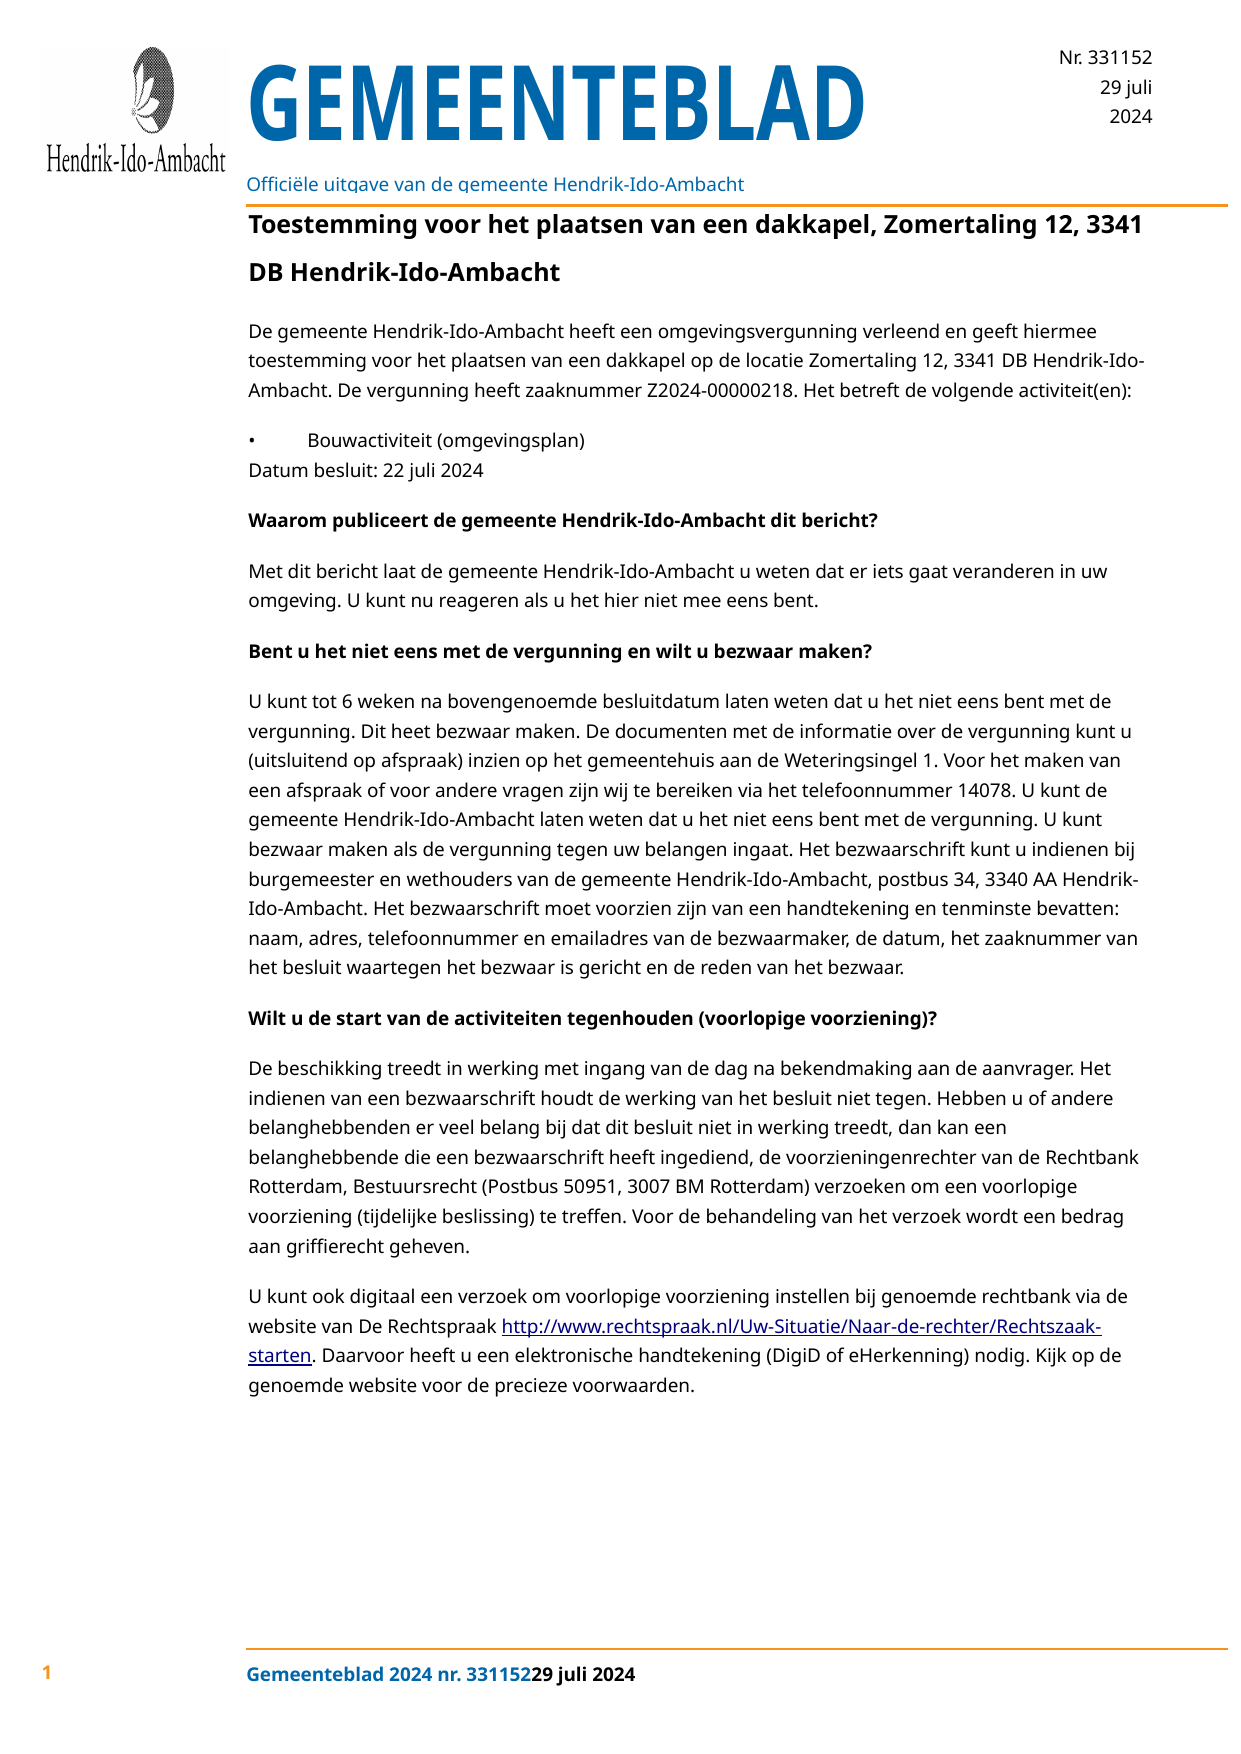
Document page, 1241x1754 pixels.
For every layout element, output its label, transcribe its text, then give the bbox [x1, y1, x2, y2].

text U kunt tot 6 weken na bovengenoemde besluitdatum laten weten dat u het niet eens bent met de vergunning. Dit heet bezwaar maken. De documenten met de informatie over de vergunning kunt u (uitsluitend op afspraak) inzien op het gemeentehuis aan de Weteringsingel 1. Voor het maken van een afspraak of voor andere vragen zijn wij te bereiken via het telefoonnummer 14078. U kunt de gemeente Hendrik-Ido-Ambacht laten weten dat u het niet eens bent met de vergunning. U kunt bezwaar maken als de vergunning tegen uw belangen ingaat. Het bezwaarschrift kunt u indienen bij burgemeester en wethouders van de gemeente Hendrik-Ido-Ambacht, postbus 34, 3340 AA Hendrik-Ido-Ambacht. Het bezwaarschrift moet voorzien zijn van een handtekening en tenminste bevatten: naam, adres, telefoonnummer en emailadres van de bezwaarmaker, de datum, het zaaknummer van het besluit waartegen het bezwaar is gericht en de reden van het bezwaar. [248, 688, 1152, 980]
text Bent u het niet eens met de vergunning en wilt u bezwaar maken? [248, 638, 1152, 664]
text De gemeente Hendrik-Ido-Ambacht heeft een omgevingsvergunning verleend en geeft hiermee toestemming voor het plaatsen van een dakkapel op de locatie Zomertaling 12, 3341 DB Hendrik-Ido-Ambacht. De vergunning heeft zaaknummer Z2024-00000218. Het betreft de volgende activiteit(en): [248, 318, 1152, 403]
text Wilt u de start van de activiteiten tegenhouden (voorlopige voorziening)? [248, 1005, 1152, 1031]
list Bouwactiviteit (omgevingsplan) [248, 427, 1152, 453]
picture [41, 47, 231, 172]
text Waarom publiceert de gemeente Hendrik-Ido-Ambacht dit bericht? [248, 507, 1152, 533]
text Met dit bericht laat de gemeente Hendrik-Ido-Ambacht u weten dat er iets gaat veranderen in uw omgeving. U kunt nu reageren als u het hier niet mee eens bent. [248, 558, 1152, 613]
text U kunt ook digitaal een verzoek om voorlopige voorziening instellen bij genoemde rechtbank via de website van De Rechtspraak http://www.rechtspraak.nl/Uw-Situatie/Naar-de-rechter/Rechtszaak-starten. Daarvoor heeft u een elektronische handtekening (DigiD of eHerkenning) nodig. Kijk op de genoemde website voor de precieze voorwaarden. [248, 1283, 1152, 1398]
text Datum besluit: 22 juli 2024 [248, 457, 1152, 483]
text De beschikking treedt in werking met ingang van de dag na bekendmaking aan de aanvrager. Het indienen van een bezwaarschrift houdt de werking van het besluit niet tegen. Hebben u of andere belanghebbenden er veel belang bij dat dit besluit niet in werking treedt, dan kan een belanghebbende die een bezwaarschrift heeft ingediend, de voorzieningenrechter van de Rechtbank Rotterdam, Bestuursrecht (Postbus 50951, 3007 BM Rotterdam) verzoeken om een voorlopige voorziening (tijdelijke beslissing) te treffen. Voor de behandeling van het verzoek wordt een bedrag aan griffierecht geheven. [248, 1055, 1152, 1259]
text Toestemming voor het plaatsen van een dakkapel, Zomertaling 12, 3341 DB Hendrik-Ido-Ambacht [248, 207, 1152, 288]
